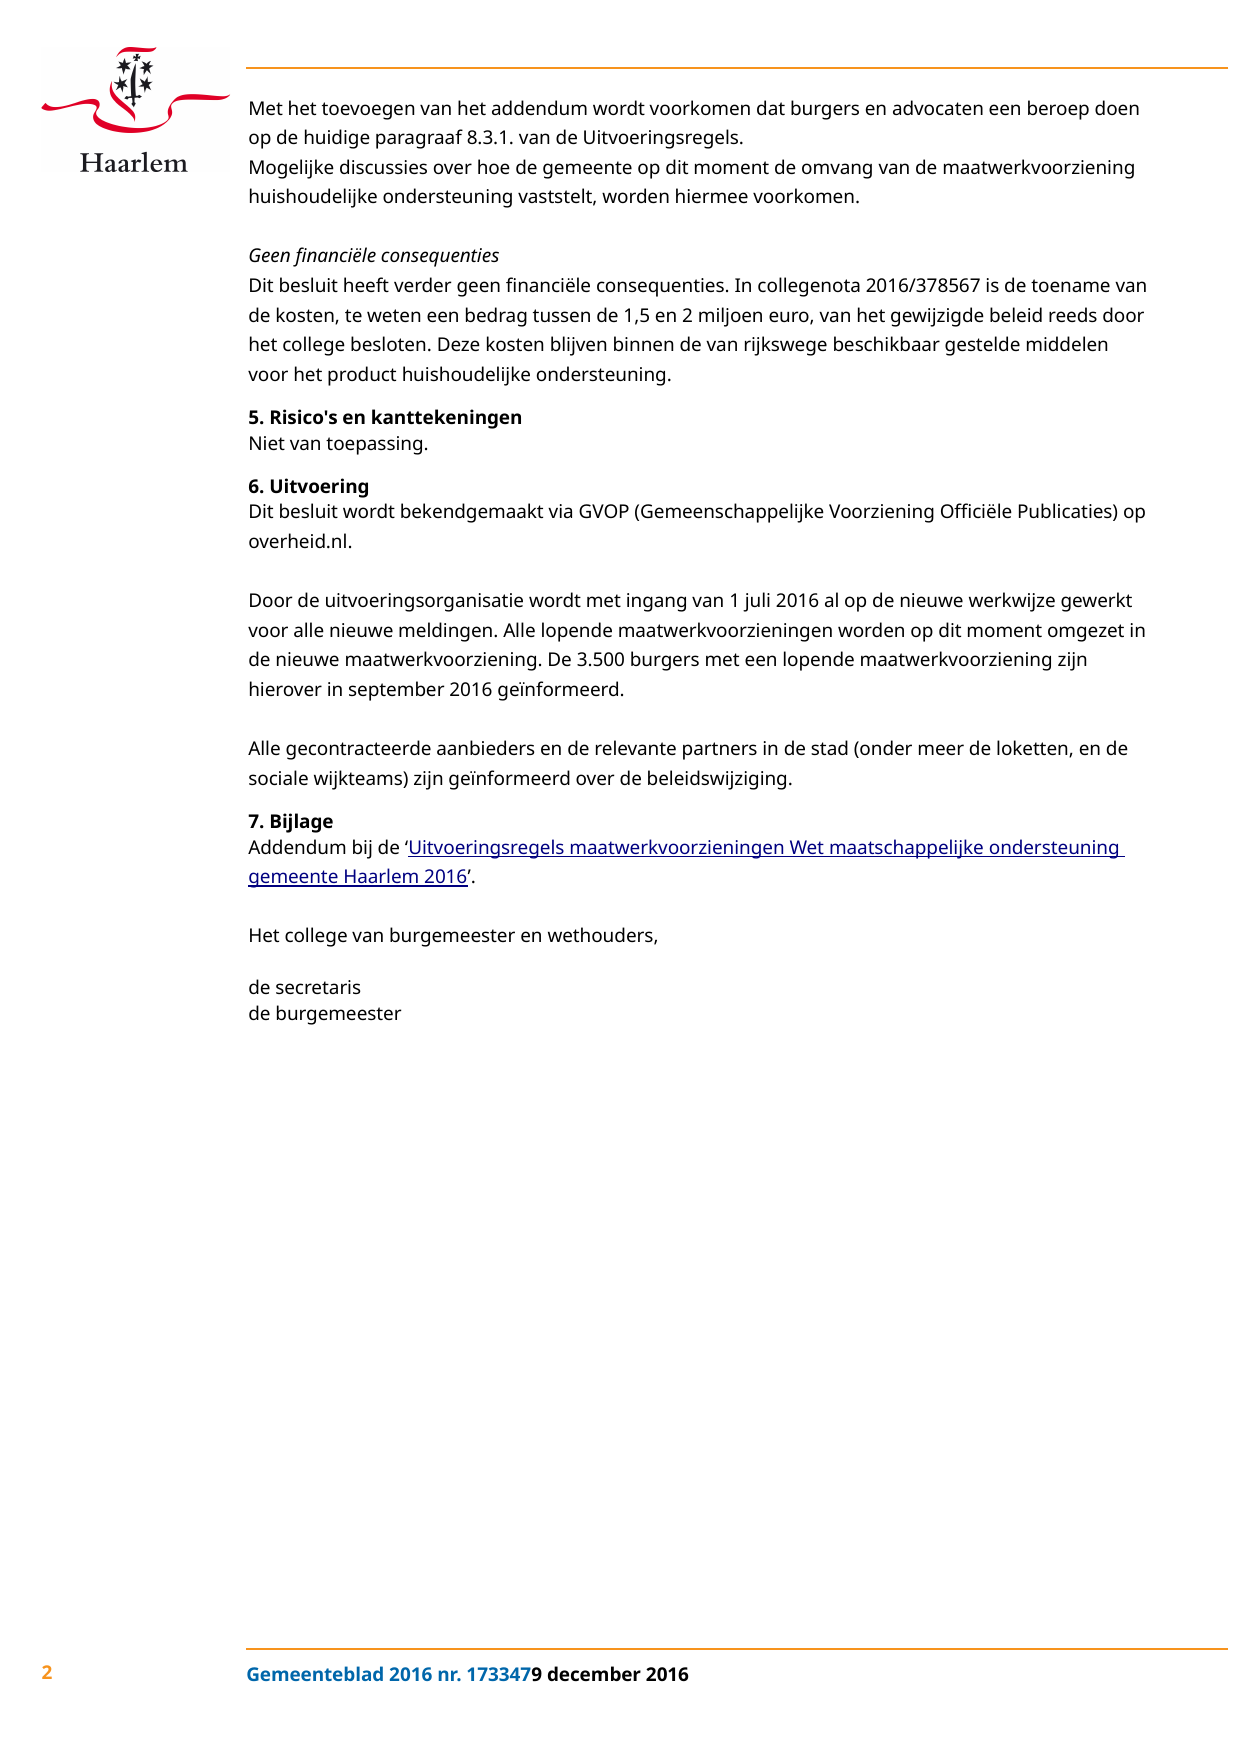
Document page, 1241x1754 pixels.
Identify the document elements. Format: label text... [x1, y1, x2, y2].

text Met het toevoegen van het addendum wordt voorkomen dat burgers en advocaten een beroep doen op de huidige paragraaf 8.3.1. van de Uitvoeringsregels. [248, 95, 1152, 150]
text Niet van toepassing. [248, 430, 1152, 456]
text Alle gecontracteerde aanbieders en de relevante partners in de stad (onder meer de loketten, en de sociale wijkteams) zijn geïnformeerd over de beleidswijziging. [248, 735, 1152, 791]
text 6. Uitvoering [248, 473, 1152, 499]
text 7. Bijlage [248, 808, 1152, 834]
picture [41, 47, 231, 172]
text Dit besluit heeft verder geen financiële consequenties. In collegenota 2016/378567 is de toename van de kosten, te weten een bedrag tussen de 1,5 en 2 miljoen euro, van het gewijzigde beleid reeds door het college besloten. Deze kosten blijven binnen de van rijkswege beschikbaar gestelde middelen voor het product huishoudelijke ondersteuning. [248, 272, 1152, 387]
text Dit besluit wordt bekendgemaakt via GVOP (Gemeenschappelijke Voorziening Officiële Publicaties) op overheid.nl. [248, 499, 1152, 554]
text de secretaris [248, 974, 1152, 1000]
text Geen financiële consequenties [248, 243, 1152, 268]
text de burgemeester [248, 1000, 1152, 1026]
text Het college van burgemeester en wethouders, [248, 923, 1152, 948]
text Addendum bij de ‘Uitvoeringsregels maatwerkvoorzieningen Wet maatschappelijke ondersteuning gemeente Haarlem 2016’. [248, 834, 1152, 889]
text Door de uitvoeringsorganisatie wordt met ingang van 1 juli 2016 al op de nieuwe werkwijze gewerkt voor alle nieuwe meldingen. Alle lopende maatwerkvoorzieningen worden op dit moment omgezet in de nieuwe maatwerkvoorziening. De 3.500 burgers met een lopende maatwerkvoorziening zijn hierover in september 2016 geïnformeerd. [248, 587, 1152, 702]
text Mogelijke discussies over hoe de gemeente op dit moment de omvang van de maatwerkvoorziening huishoudelijke ondersteuning vaststelt, worden hiermee voorkomen. [248, 154, 1152, 209]
text 5. Risico's en kanttekeningen [248, 404, 1152, 430]
